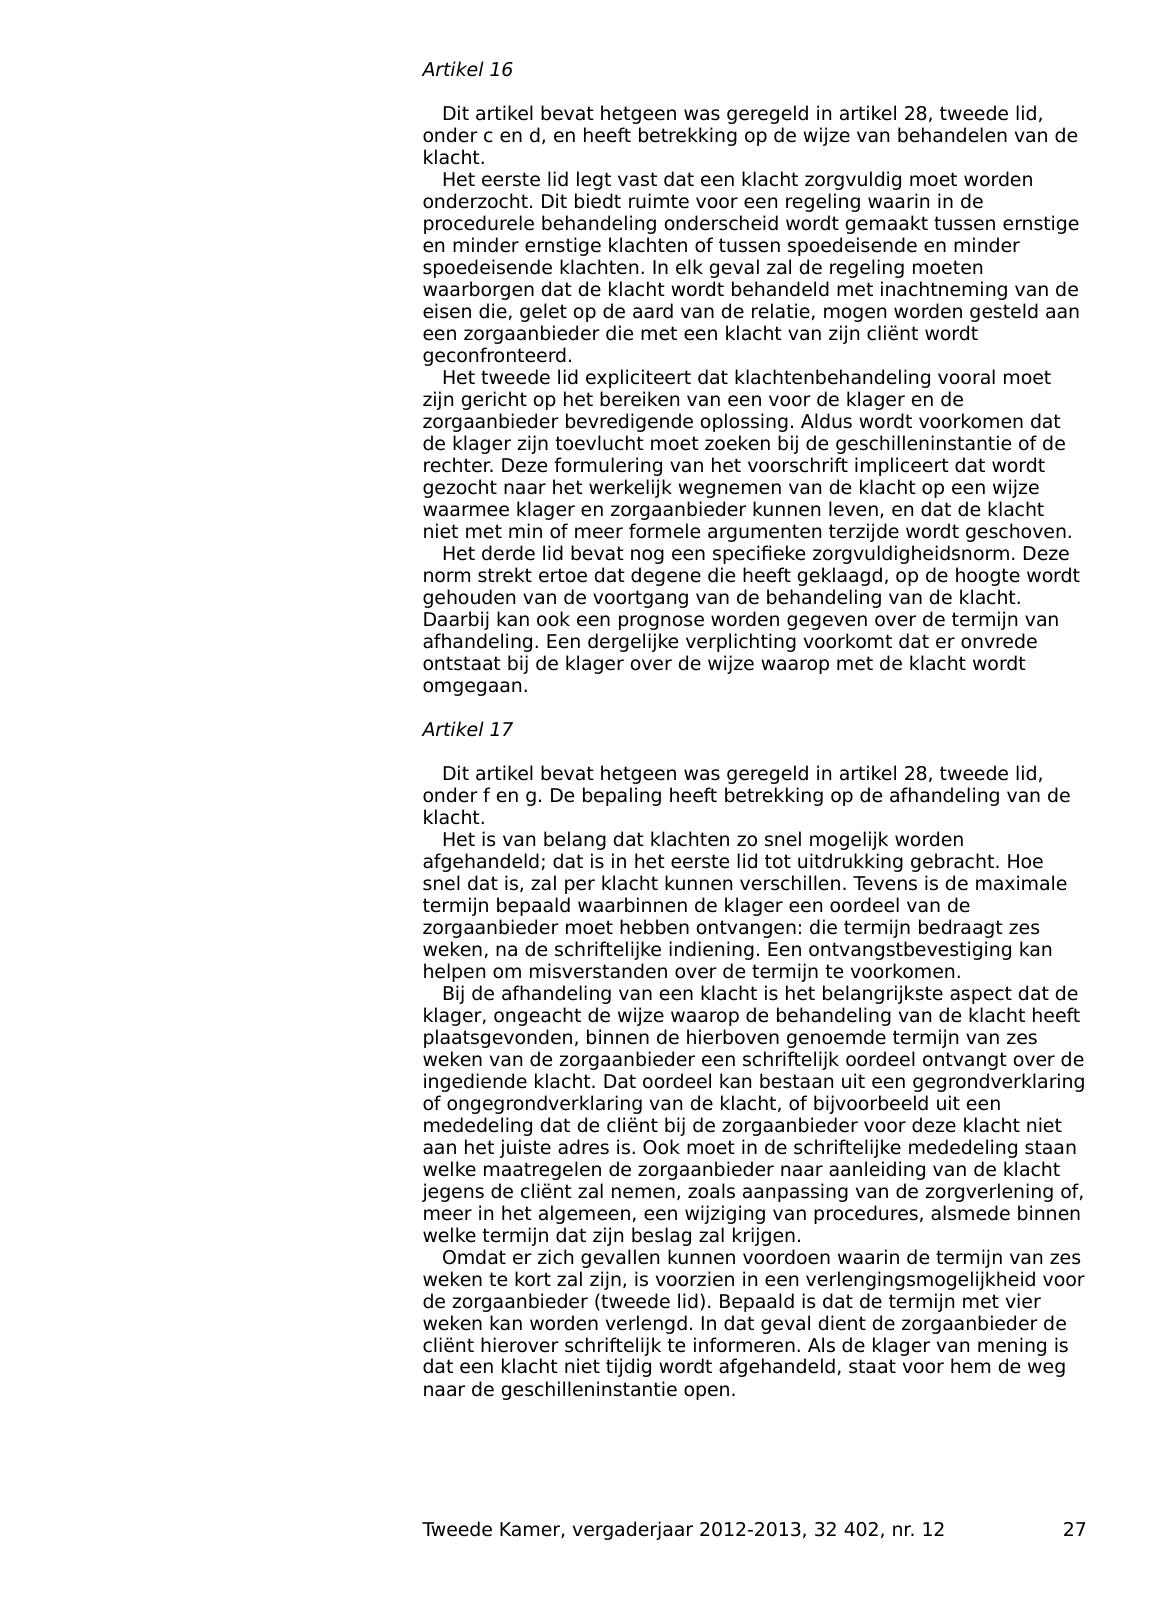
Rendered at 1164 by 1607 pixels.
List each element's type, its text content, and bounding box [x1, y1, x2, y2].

text Omdat er zich gevallen kunnen voordoen waarin de termijn van zes weken te kort zal zijn, is voorzien in een verlengingsmogelijkheid voor de zorgaanbieder (tweede lid). Bepaald is dat de termijn met vier weken kan worden verlengd. In dat geval dient de zorgaanbieder de cliënt hierover schriftelijk te informeren. Als de klager van mening is dat een klacht niet tijdig wordt afgehandeld, staat voor hem de weg naar de geschilleninstantie open. [422, 1247, 1087, 1400]
text Bij de afhandeling van een klacht is het belangrijkste aspect dat de klager, ongeacht de wijze waarop de behandeling van de klacht heeft plaatsgevonden, binnen de hierboven genoemde termijn van zes weken van de zorgaanbieder een schriftelijk oordeel ontvangt over de ingediende klacht. Dat oordeel kan bestaan uit een gegrondverklaring of ongegrondverklaring van de klacht, of bijvoorbeeld uit een mededeling dat de cliënt bij de zorgaanbieder voor deze klacht niet aan het juiste adres is. Ook moet in de schriftelijke mededeling staan welke maatregelen de zorgaanbieder naar aanleiding van de klacht jegens de cliënt zal nemen, zoals aanpassing van de zorgverlening of, meer in het algemeen, een wijziging van procedures, alsmede binnen welke termijn dat zijn beslag zal krijgen. [422, 983, 1087, 1247]
text Het derde lid bevat nog een specifieke zorgvuldigheidsnorm. Deze norm strekt ertoe dat degene die heeft geklaagd, op de hoogte wordt gehouden van de voortgang van de behandeling van de klacht. Daarbij kan ook een prognose worden gegeven over de termijn van afhandeling. Een dergelijke verplichting voorkomt dat er onvrede ontstaat bij de klager over de wijze waarop met de klacht wordt omgegaan. [422, 543, 1087, 697]
text Het eerste lid legt vast dat een klacht zorgvuldig moet worden onderzocht. Dit biedt ruimte voor een regeling waarin in de procedurele behandeling onderscheid wordt gemaakt tussen ernstige en minder ernstige klachten of tussen spoedeisende en minder spoedeisende klachten. In elk geval zal de regeling moeten waarborgen dat de klacht wordt behandeld met inachtneming van de eisen die, gelet op de aard van de relatie, mogen worden gesteld aan een zorgaanbieder die met een klacht van zijn cliënt wordt geconfronteerd. [422, 169, 1087, 367]
text Dit artikel bevat hetgeen was geregeld in artikel 28, tweede lid, onder f en g. De bepaling heeft betrekking op de afhandeling van de klacht. [422, 763, 1087, 829]
subtitle Artikel 16 [422, 59, 1087, 81]
text Het tweede lid expliciteert dat klachtenbehandeling vooral moet zijn gericht op het bereiken van een voor de klager en de zorgaanbieder bevredigende oplossing. Aldus wordt voorkomen dat de klager zijn toevlucht moet zoeken bij de geschilleninstantie of de rechter. Deze formulering van het voorschrift impliceert dat wordt gezocht naar het werkelijk wegnemen van de klacht op een wijze waarmee klager en zorgaanbieder kunnen leven, en dat de klacht niet met min of meer formele argumenten terzijde wordt geschoven. [422, 367, 1087, 543]
subtitle Artikel 17 [422, 719, 1087, 741]
text Dit artikel bevat hetgeen was geregeld in artikel 28, tweede lid, onder c en d, en heeft betrekking op de wijze van behandelen van de klacht. [422, 103, 1087, 169]
text Het is van belang dat klachten zo snel mogelijk worden afgehandeld; dat is in het eerste lid tot uitdrukking gebracht. Hoe snel dat is, zal per klacht kunnen verschillen. Tevens is de maximale termijn bepaald waarbinnen de klager een oordeel van de zorgaanbieder moet hebben ontvangen: die termijn bedraagt zes weken, na de schriftelijke indiening. Een ontvangstbevestiging kan helpen om misverstanden over de termijn te voorkomen. [422, 829, 1087, 983]
